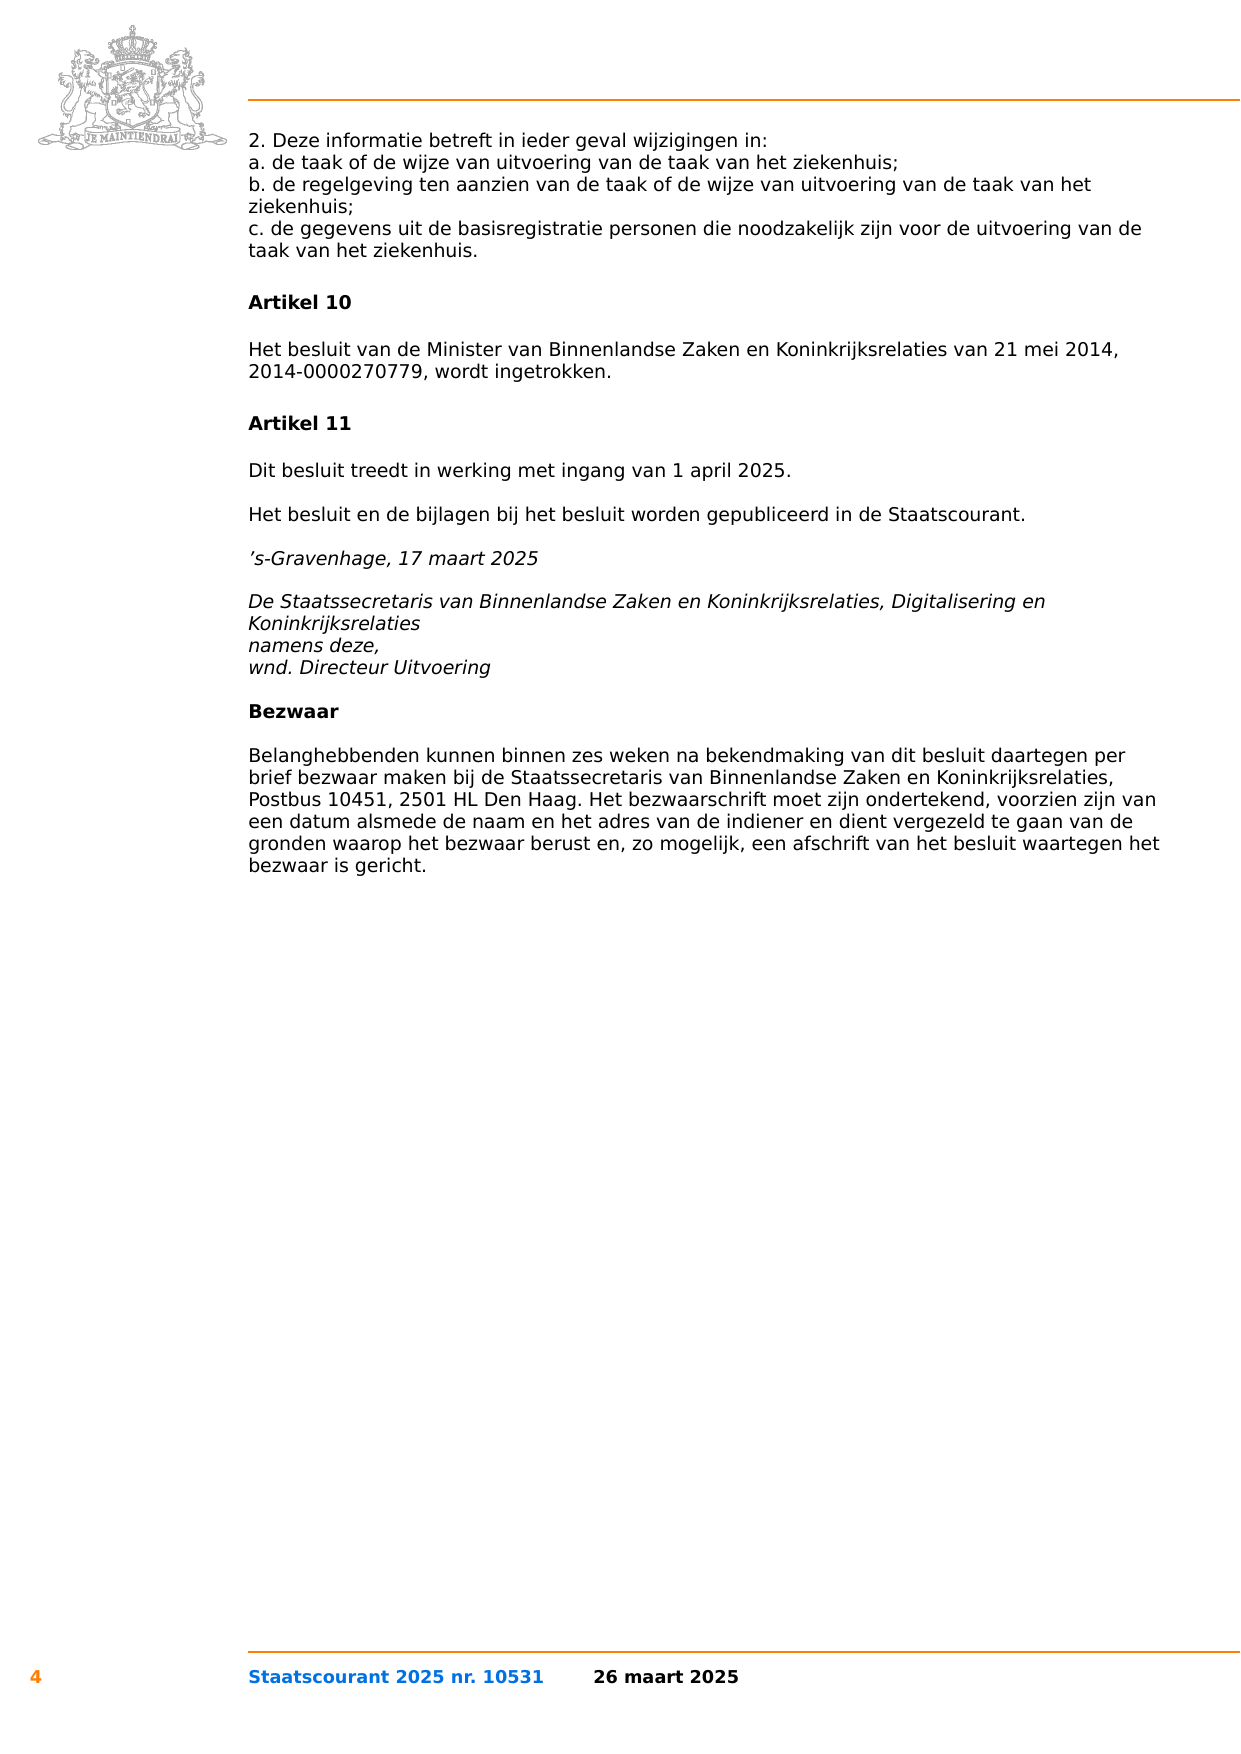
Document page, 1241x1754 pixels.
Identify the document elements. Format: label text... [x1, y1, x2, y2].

text Het besluit en de bijlagen bij het besluit worden gepubliceerd in de Staatscourant. [248, 503, 1163, 526]
text ’s-Gravenhage, 17 maart 2025 [248, 547, 1163, 569]
subtitle Artikel 10 [248, 292, 1163, 314]
text a. de taak of de wijze van uitvoering van de taak van het ziekenhuis; [248, 152, 1163, 174]
text Het besluit van de Minister van Binnenlandse Zaken en Koninkrijksrelaties van 21 mei 2014, 2014-0000270779, wordt ingetrokken. [248, 339, 1163, 383]
subtitle Artikel 11 [248, 413, 1163, 435]
text Bezwaar [248, 701, 1163, 723]
text Belanghebbenden kunnen binnen zes weken na bekendmaking van dit besluit daartegen per brief bezwaar maken bij de Staatssecretaris van Binnenlandse Zaken en Koninkrijksrelaties, Postbus 10451, 2501 HL Den Haag. Het bezwaarschrift moet zijn ondertekend, voorzien zijn van een datum alsmede de naam en het adres van de indiener en dient vergezeld te gaan van de gronden waarop het bezwaar berust en, zo mogelijk, een afschrift van het besluit waartegen het bezwaar is gericht. [248, 745, 1163, 877]
text 2. Deze informatie betreft in ieder geval wijzigingen in: [248, 130, 1163, 152]
text Dit besluit treedt in werking met ingang van 1 april 2025. [248, 460, 1163, 482]
picture [38, 25, 227, 150]
text De Staatssecretaris van Binnenlandse Zaken en Koninkrijksrelaties, Digitalisering en Koninkrijksrelaties namens deze, wnd. Directeur Uitvoering [248, 591, 1163, 679]
text b. de regelgeving ten aanzien van de taak of de wijze van uitvoering van de taak van het ziekenhuis; [248, 174, 1163, 218]
text c. de gegevens uit de basisregistratie personen die noodzakelijk zijn voor de uitvoering van de taak van het ziekenhuis. [248, 218, 1163, 262]
